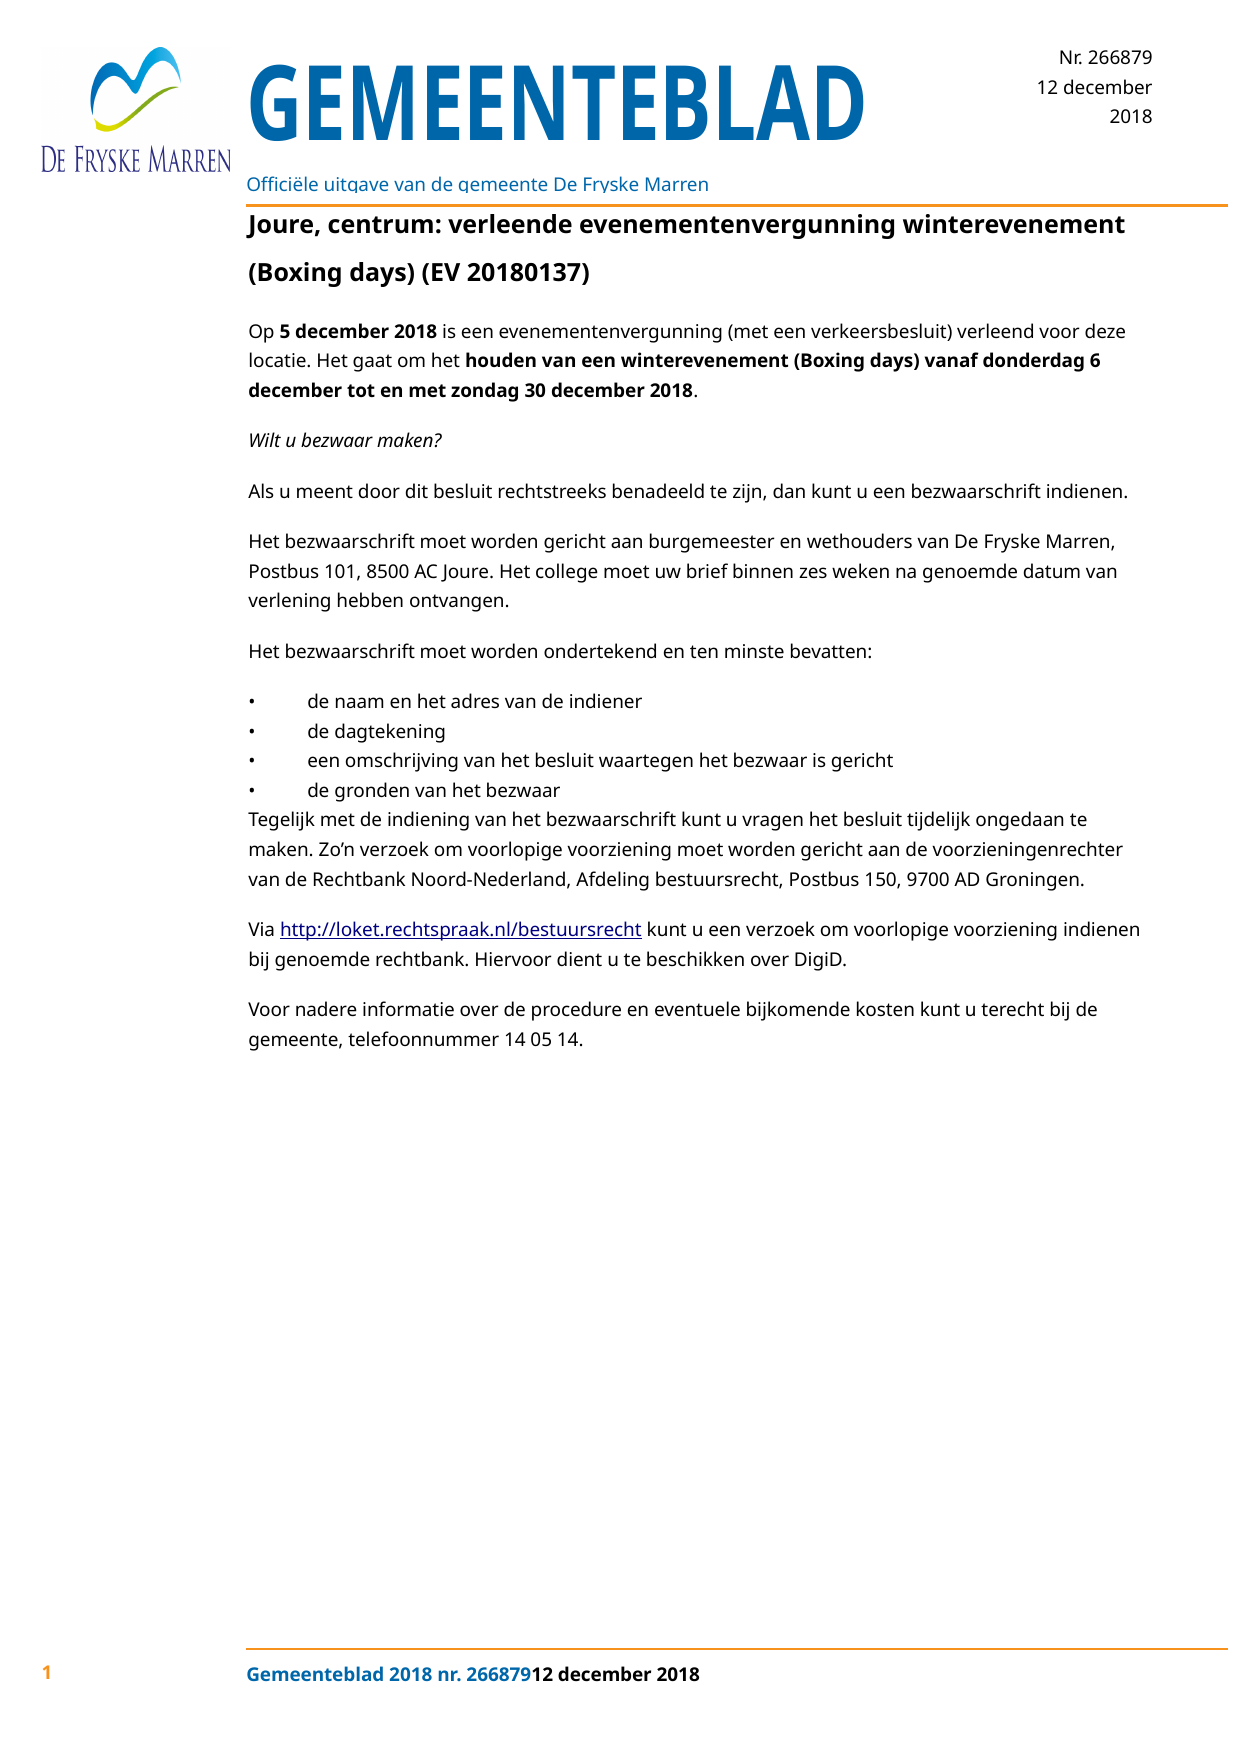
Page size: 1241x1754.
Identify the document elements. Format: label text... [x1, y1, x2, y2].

text Via http://loket.rechtspraak.nl/bestuursrecht kunt u een verzoek om voorlopige voorziening indienen bij genoemde rechtbank. Hiervoor dient u te beschikken over DigiD. [248, 916, 1152, 972]
text Joure, centrum: verleende evenementenvergunning winterevenement (Boxing days) (EV 20180137) [248, 207, 1152, 288]
text Voor nadere informatie over de procedure en eventuele bijkomende kosten kunt u terecht bij de gemeente, telefoonnummer 14 05 14. [248, 996, 1152, 1052]
picture [41, 47, 231, 172]
list een omschrijving van het besluit waartegen het bezwaar is gericht [248, 747, 1152, 773]
list de naam en het adres van de indiener [248, 688, 1152, 714]
text Op 5 december 2018 is een evenementenvergunning (met een verkeersbesluit) verleend voor deze locatie. Het gaat om het houden van een winterevenement (Boxing days) vanaf donderdag 6 december tot en met zondag 30 december 2018. [248, 318, 1152, 403]
text Wilt u bezwaar maken? [248, 427, 1152, 453]
text Als u meent door dit besluit rechtstreeks benadeeld te zijn, dan kunt u een bezwaarschrift indienen. [248, 478, 1152, 504]
text Het bezwaarschrift moet worden gericht aan burgemeester en wethouders van De Fryske Marren, Postbus 101, 8500 AC Joure. Het college moet uw brief binnen zes weken na genoemde datum van verlening hebben ontvangen. [248, 528, 1152, 613]
text Het bezwaarschrift moet worden ondertekend en ten minste bevatten: [248, 638, 1152, 664]
list de dagtekening [248, 718, 1152, 744]
list de gronden van het bezwaar [248, 777, 1152, 803]
text Tegelijk met de indiening van het bezwaarschrift kunt u vragen het besluit tijdelijk ongedaan te maken. Zo’n verzoek om voorlopige voorziening moet worden gericht aan de voorzieningenrechter van de Rechtbank Noord-Nederland, Afdeling bestuursrecht, Postbus 150, 9700 AD Groningen. [248, 807, 1152, 892]
